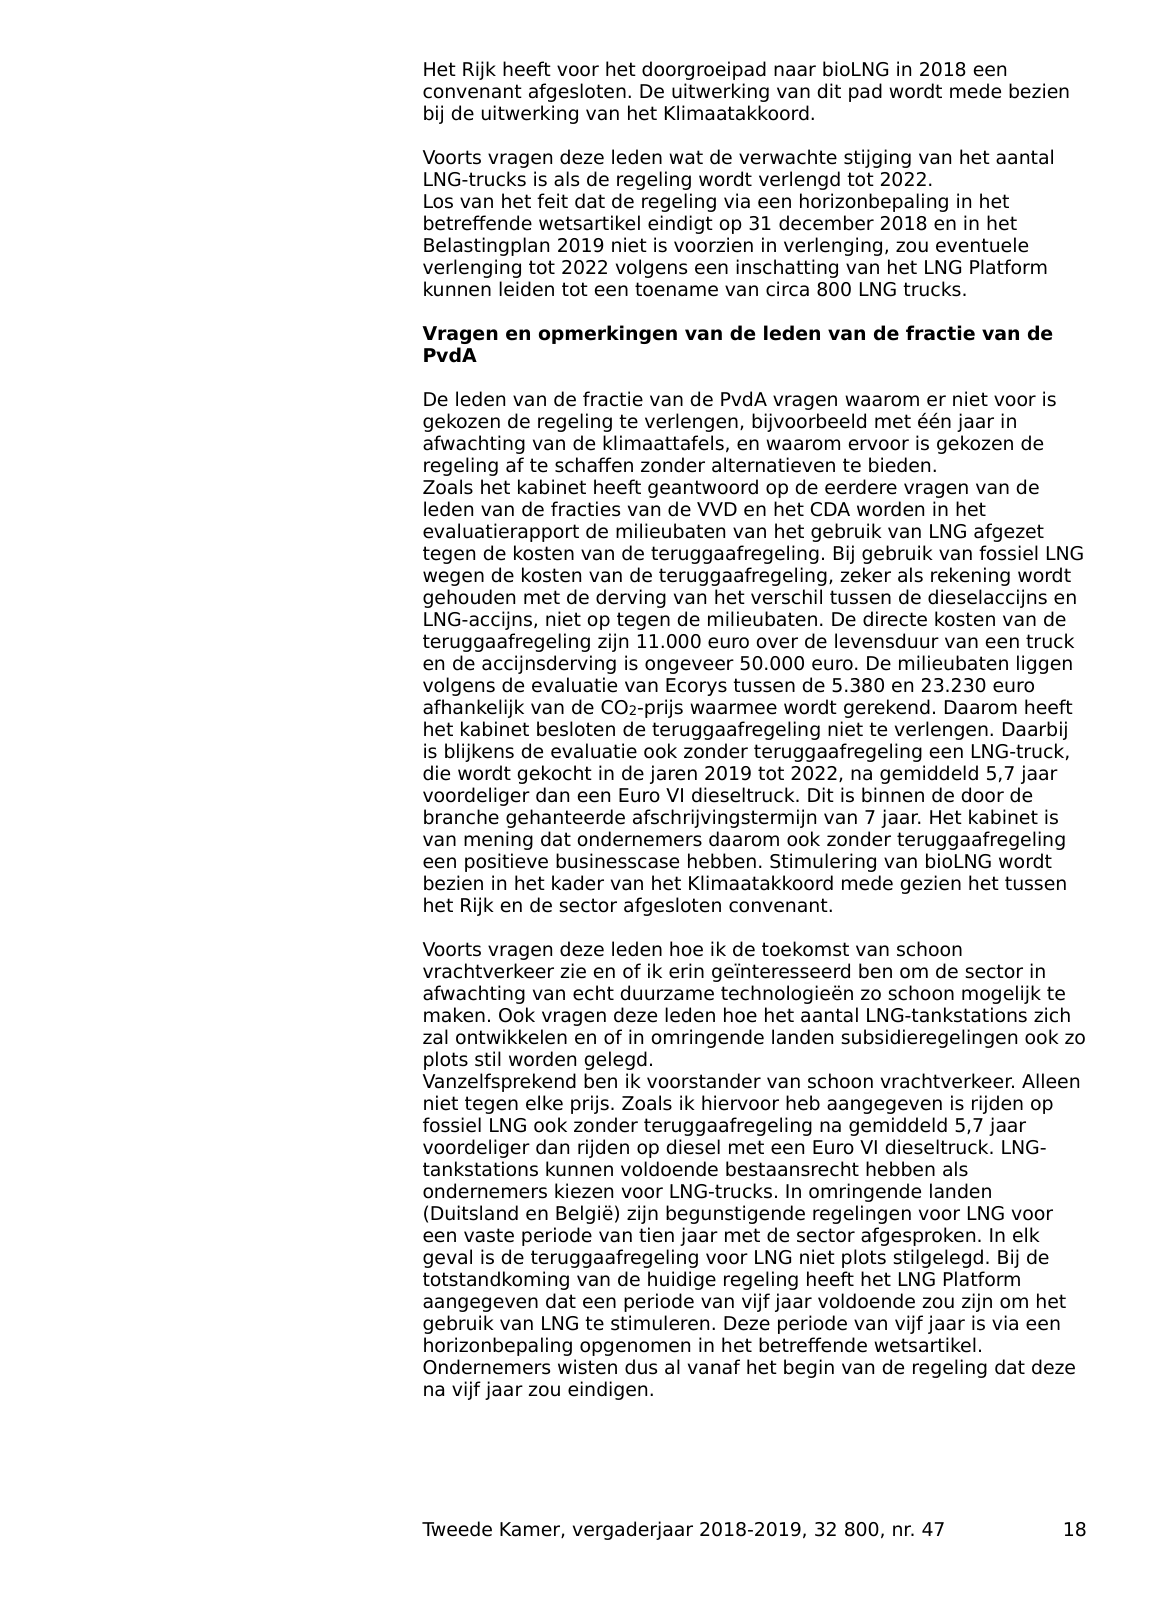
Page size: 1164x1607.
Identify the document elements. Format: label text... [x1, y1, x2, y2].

text Zoals het kabinet heeft geantwoord op de eerdere vragen van de leden van de fracties van de VVD en het CDA worden in het evaluatierapport de milieubaten van het gebruik van LNG afgezet tegen de kosten van de teruggaafregeling. Bij gebruik van fossiel LNG wegen de kosten van de teruggaafregeling, zeker als rekening wordt gehouden met de derving van het verschil tussen de dieselaccijns en LNG-accijns, niet op tegen de milieubaten. De directe kosten van de teruggaafregeling zijn 11.000 euro over de levensduur van een truck en de accijnsderving is ongeveer 50.000 euro. De milieubaten liggen volgens de evaluatie van Ecorys tussen de 5.380 en 23.230 euro afhankelijk van de CO2-prijs waarmee wordt gerekend. Daarom heeft het kabinet besloten de teruggaafregeling niet te verlengen. Daarbij is blijkens de evaluatie ook zonder teruggaafregeling een LNG-truck, die wordt gekocht in de jaren 2019 tot 2022, na gemiddeld 5,7 jaar voordeliger dan een Euro VI dieseltruck. Dit is binnen de door de branche gehanteerde afschrijvingstermijn van 7 jaar. Het kabinet is van mening dat ondernemers daarom ook zonder teruggaafregeling een positieve businesscase hebben. Stimulering van bioLNG wordt bezien in het kader van het Klimaatakkoord mede gezien het tussen het Rijk en de sector afgesloten convenant. [422, 477, 1087, 917]
text Los van het feit dat de regeling via een horizonbepaling in het betreffende wetsartikel eindigt op 31 december 2018 en in het Belastingplan 2019 niet is voorzien in verlenging, zou eventuele verlenging tot 2022 volgens een inschatting van het LNG Platform kunnen leiden tot een toename van circa 800 LNG trucks. [422, 191, 1087, 301]
text Voorts vragen deze leden wat de verwachte stijging van het aantal LNG-trucks is als de regeling wordt verlengd tot 2022. [422, 147, 1087, 191]
text Het Rijk heeft voor het doorgroeipad naar bioLNG in 2018 een convenant afgesloten. De uitwerking van dit pad wordt mede bezien bij de uitwerking van het Klimaatakkoord. [422, 59, 1087, 125]
subtitle Vragen en opmerkingen van de leden van de fractie van de PvdA [422, 323, 1087, 367]
text De leden van de fractie van de PvdA vragen waarom er niet voor is gekozen de regeling te verlengen, bijvoorbeeld met één jaar in afwachting van de klimaattafels, en waarom ervoor is gekozen de regeling af te schaffen zonder alternatieven te bieden. [422, 389, 1087, 477]
text Voorts vragen deze leden hoe ik de toekomst van schoon vrachtverkeer zie en of ik erin geïnteresseerd ben om de sector in afwachting van echt duurzame technologieën zo schoon mogelijk te maken. Ook vragen deze leden hoe het aantal LNG-tankstations zich zal ontwikkelen en of in omringende landen subsidieregelingen ook zo plots stil worden gelegd. [422, 939, 1087, 1071]
text Vanzelfsprekend ben ik voorstander van schoon vrachtverkeer. Alleen niet tegen elke prijs. Zoals ik hiervoor heb aangegeven is rijden op fossiel LNG ook zonder teruggaafregeling na gemiddeld 5,7 jaar voordeliger dan rijden op diesel met een Euro VI dieseltruck. LNG-tankstations kunnen voldoende bestaansrecht hebben als ondernemers kiezen voor LNG-trucks. In omringende landen (Duitsland en België) zijn begunstigende regelingen voor LNG voor een vaste periode van tien jaar met de sector afgesproken. In elk geval is de teruggaafregeling voor LNG niet plots stilgelegd. Bij de totstandkoming van de huidige regeling heeft het LNG Platform aangegeven dat een periode van vijf jaar voldoende zou zijn om het gebruik van LNG te stimuleren. Deze periode van vijf jaar is via een horizonbepaling opgenomen in het betreffende wetsartikel. Ondernemers wisten dus al vanaf het begin van de regeling dat deze na vijf jaar zou eindigen. [422, 1071, 1087, 1401]
